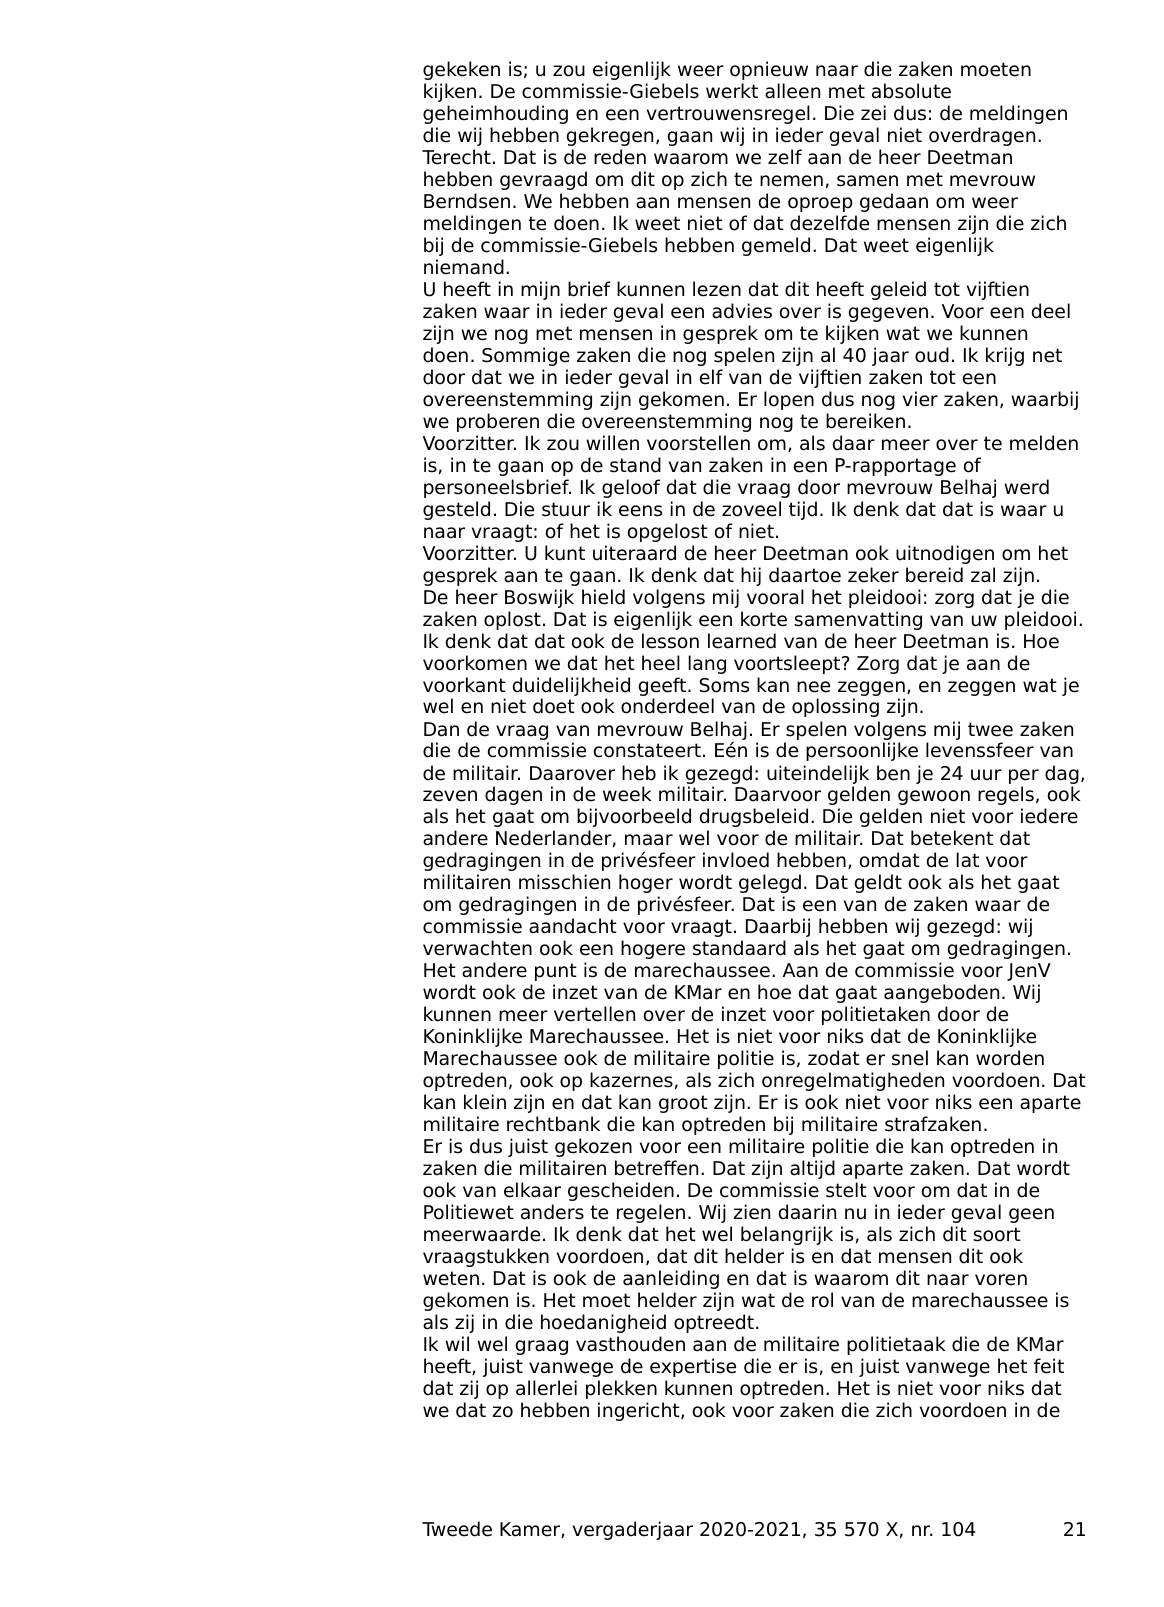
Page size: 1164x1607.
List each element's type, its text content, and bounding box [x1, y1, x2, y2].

text Er is dus juist gekozen voor een militaire politie die kan optreden in zaken die militairen betreffen. Dat zijn altijd aparte zaken. Dat wordt ook van elkaar gescheiden. De commissie stelt voor om dat in de Politiewet anders te regelen. Wij zien daarin nu in ieder geval geen meerwaarde. Ik denk dat het wel belangrijk is, als zich dit soort vraagstukken voordoen, dat dit helder is en dat mensen dit ook weten. Dat is ook de aanleiding en dat is waarom dit naar voren gekomen is. Het moet helder zijn wat de rol van de marechaussee is als zij in die hoedanigheid optreedt. [422, 1136, 1087, 1334]
text U heeft in mijn brief kunnen lezen dat dit heeft geleid tot vijftien zaken waar in ieder geval een advies over is gegeven. Voor een deel zijn we nog met mensen in gesprek om te kijken wat we kunnen doen. Sommige zaken die nog spelen zijn al 40 jaar oud. Ik krijg net door dat we in ieder geval in elf van de vijftien zaken tot een overeenstemming zijn gekomen. Er lopen dus nog vier zaken, waarbij we proberen die overeenstemming nog te bereiken. [422, 279, 1087, 433]
text Voorzitter. Ik zou willen voorstellen om, als daar meer over te melden is, in te gaan op de stand van zaken in een P-rapportage of personeelsbrief. Ik geloof dat die vraag door mevrouw Belhaj werd gesteld. Die stuur ik eens in de zoveel tijd. Ik denk dat dat is waar u naar vraagt: of het is opgelost of niet. [422, 433, 1087, 543]
text De heer Boswijk hield volgens mij vooral het pleidooi: zorg dat je die zaken oplost. Dat is eigenlijk een korte samenvatting van uw pleidooi. Ik denk dat dat ook de lesson learned van de heer Deetman is. Hoe voorkomen we dat het heel lang voortsleept? Zorg dat je aan de voorkant duidelijkheid geeft. Soms kan nee zeggen, en zeggen wat je wel en niet doet ook onderdeel van de oplossing zijn. [422, 587, 1087, 718]
text Voorzitter. U kunt uiteraard de heer Deetman ook uitnodigen om het gesprek aan te gaan. Ik denk dat hij daartoe zeker bereid zal zijn. [422, 543, 1087, 587]
text Ik wil wel graag vasthouden aan de militaire politietaak die de KMar heeft, juist vanwege de expertise die er is, en juist vanwege het feit dat zij op allerlei plekken kunnen optreden. Het is niet voor niks dat we dat zo hebben ingericht, ook voor zaken die zich voordoen in de [422, 1334, 1087, 1422]
text Dan de vraag van mevrouw Belhaj. Er spelen volgens mij twee zaken die de commissie constateert. Eén is de persoonlijke levenssfeer van de militair. Daarover heb ik gezegd: uiteindelijk ben je 24 uur per dag, zeven dagen in de week militair. Daarvoor gelden gewoon regels, ook als het gaat om bijvoorbeeld drugsbeleid. Die gelden niet voor iedere andere Nederlander, maar wel voor de militair. Dat betekent dat gedragingen in de privésfeer invloed hebben, omdat de lat voor militairen misschien hoger wordt gelegd. Dat geldt ook als het gaat om gedragingen in de privésfeer. Dat is een van de zaken waar de commissie aandacht voor vraagt. Daarbij hebben wij gezegd: wij verwachten ook een hogere standaard als het gaat om gedragingen. [422, 718, 1087, 960]
text Het andere punt is de marechaussee. Aan de commissie voor JenV wordt ook de inzet van de KMar en hoe dat gaat aangeboden. Wij kunnen meer vertellen over de inzet voor politietaken door de Koninklijke Marechaussee. Het is niet voor niks dat de Koninklijke Marechaussee ook de militaire politie is, zodat er snel kan worden optreden, ook op kazernes, als zich onregelmatigheden voordoen. Dat kan klein zijn en dat kan groot zijn. Er is ook niet voor niks een aparte militaire rechtbank die kan optreden bij militaire strafzaken. [422, 960, 1087, 1136]
text gekeken is; u zou eigenlijk weer opnieuw naar die zaken moeten kijken. De commissie-Giebels werkt alleen met absolute geheimhouding en een vertrouwensregel. Die zei dus: de meldingen die wij hebben gekregen, gaan wij in ieder geval niet overdragen. Terecht. Dat is de reden waarom we zelf aan de heer Deetman hebben gevraagd om dit op zich te nemen, samen met mevrouw Berndsen. We hebben aan mensen de oproep gedaan om weer meldingen te doen. Ik weet niet of dat dezelfde mensen zijn die zich bij de commissie-Giebels hebben gemeld. Dat weet eigenlijk niemand. [422, 59, 1087, 279]
